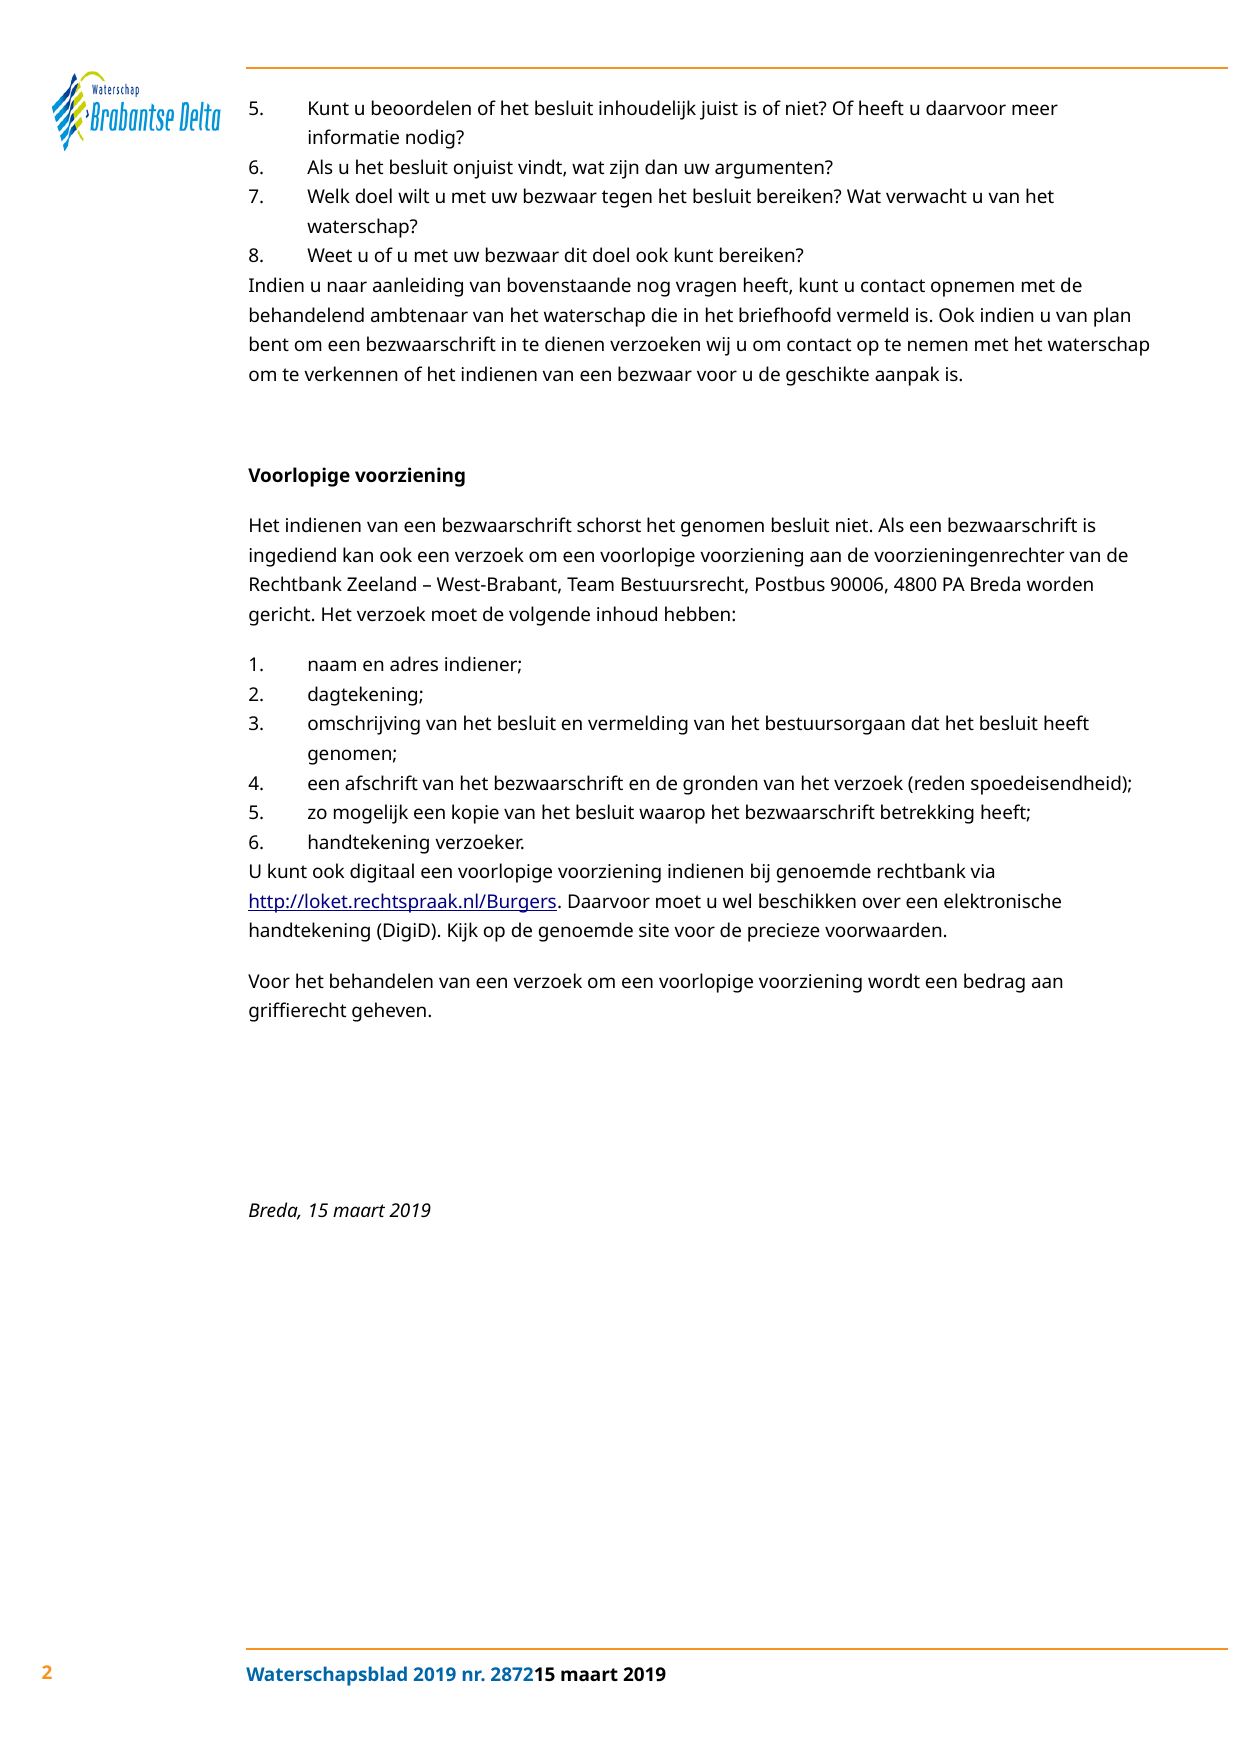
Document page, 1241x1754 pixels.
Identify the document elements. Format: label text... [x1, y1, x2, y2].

list Kunt u beoordelen of het besluit inhoudelijk juist is of niet? Of heeft u daarvoor meer informatie nodig? [248, 95, 1152, 150]
list dagtekening; [248, 681, 1152, 707]
list Als u het besluit onjuist vindt, wat zijn dan uw argumenten? [248, 154, 1152, 180]
text Voorlopige voorziening [248, 462, 1152, 488]
text Voor het behandelen van een verzoek om een voorlopige voorziening wordt een bedrag aan griffierecht geheven. [248, 968, 1152, 1023]
list Welk doel wilt u met uw bezwaar tegen het besluit bereiken? Wat verwacht u van het waterschap? [248, 183, 1152, 239]
picture [41, 47, 231, 172]
list Weet u of u met uw bezwaar dit doel ook kunt bereiken? [248, 243, 1152, 268]
list een afschrift van het bezwaarschrift en de gronden van het verzoek (reden spoedeisendheid); [248, 770, 1152, 796]
list handtekening verzoeker. [248, 829, 1152, 855]
text U kunt ook digitaal een voorlopige voorziening indienen bij genoemde rechtbank via http://loket.rechtspraak.nl/Burgers. Daarvoor moet u wel beschikken over een elektronische handtekening (DigiD). Kijk op de genoemde site voor de precieze voorwaarden. [248, 858, 1152, 943]
text Breda, 15 maart 2019 [248, 1197, 1152, 1222]
list zo mogelijk een kopie van het besluit waarop het bezwaarschrift betrekking heeft; [248, 799, 1152, 825]
list naam en adres indiener; [248, 651, 1152, 677]
text Het indienen van een bezwaarschrift schorst het genomen besluit niet. Als een bezwaarschrift is ingediend kan ook een verzoek om een voorlopige voorziening aan de voorzieningenrechter van de Rechtbank Zeeland – West-Brabant, Team Bestuursrecht, Postbus 90006, 4800 PA Breda worden gericht. Het verzoek moet de volgende inhoud hebben: [248, 512, 1152, 627]
text Indien u naar aanleiding van bovenstaande nog vragen heeft, kunt u contact opnemen met de behandelend ambtenaar van het waterschap die in het briefhoofd vermeld is. Ook indien u van plan bent om een bezwaarschrift in te dienen verzoeken wij u om contact op te nemen met het waterschap om te verkennen of het indienen van een bezwaar voor u de geschikte aanpak is. [248, 272, 1152, 387]
list omschrijving van het besluit en vermelding van het bestuursorgaan dat het besluit heeft genomen; [248, 711, 1152, 766]
